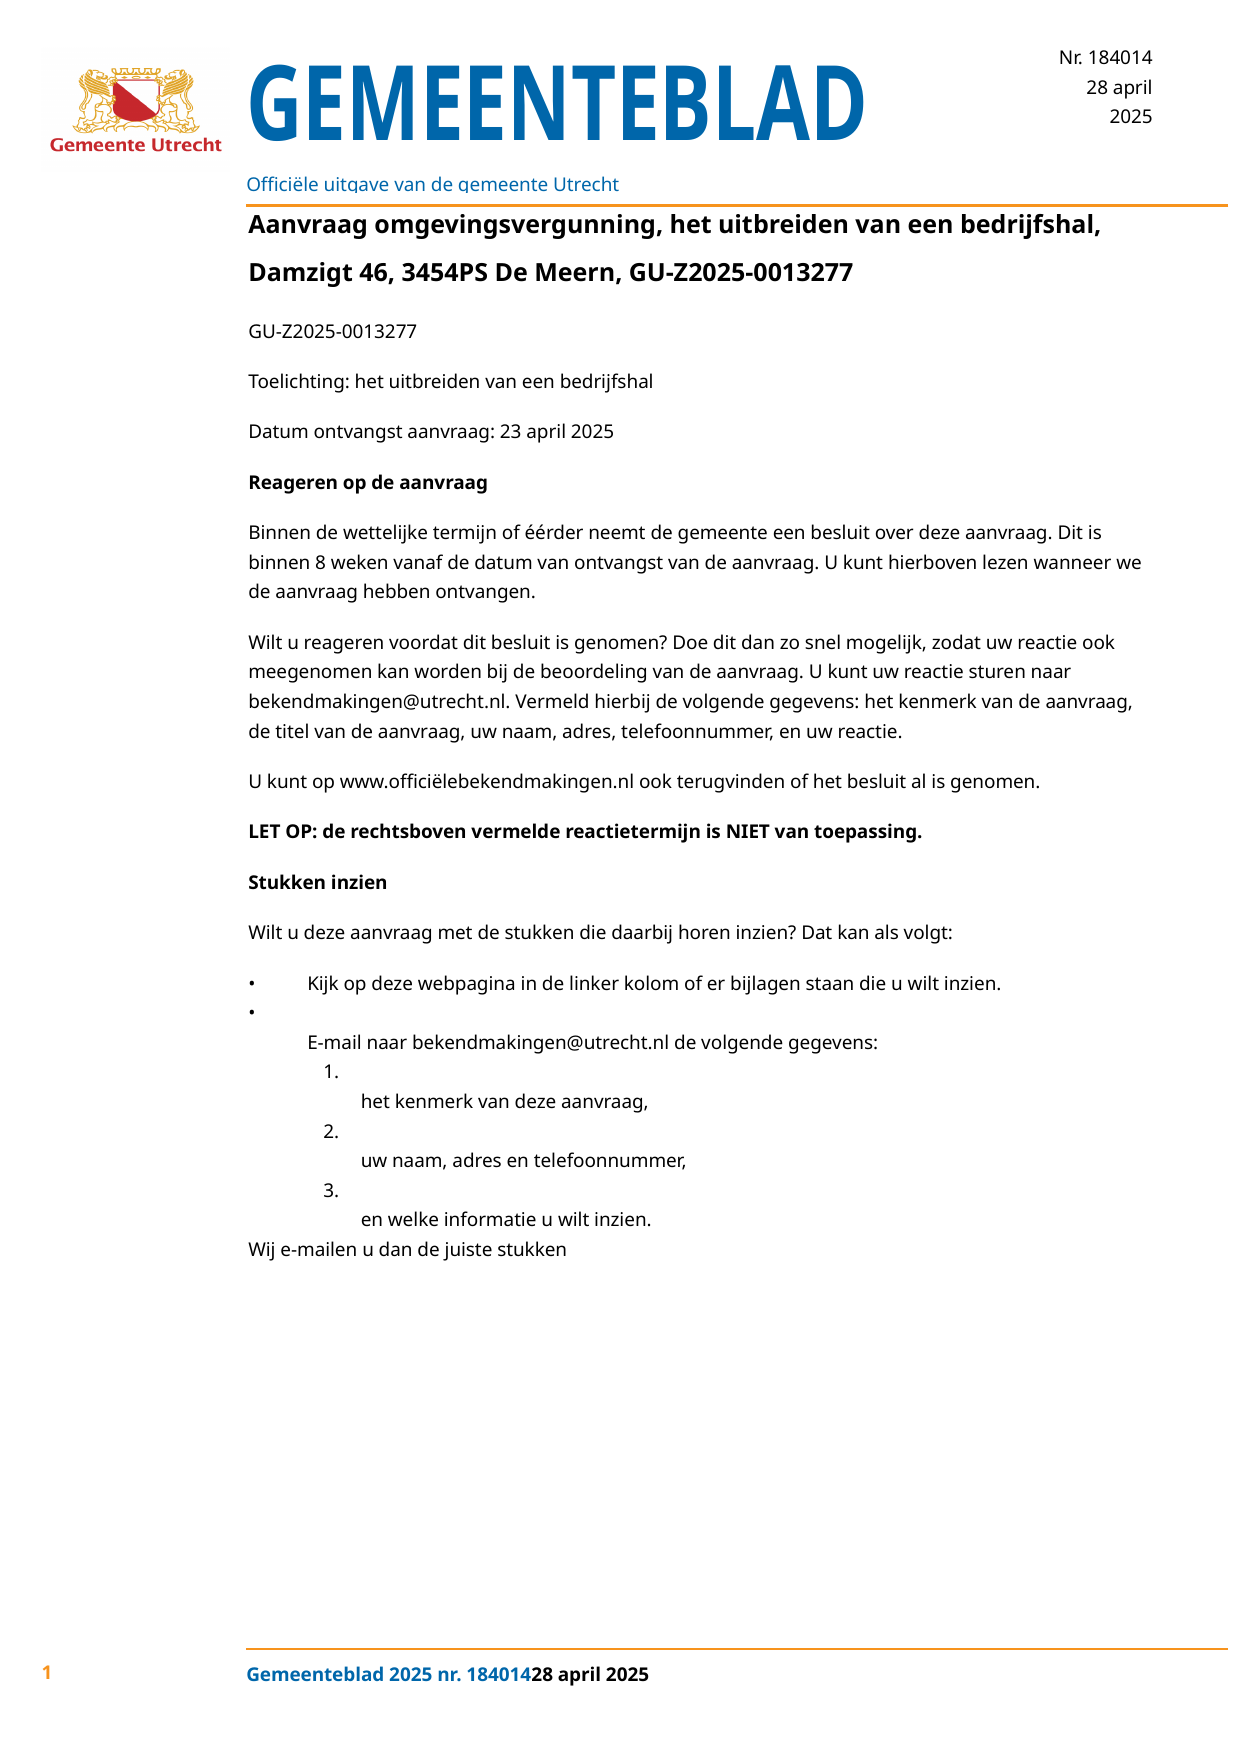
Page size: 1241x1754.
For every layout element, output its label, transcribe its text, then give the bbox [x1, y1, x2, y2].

list uw naam, adres en telefoonnummer, [323, 1147, 1152, 1173]
text Wilt u reageren voordat dit besluit is genomen? Doe dit dan zo snel mogelijk, zodat uw reactie ook meegenomen kan worden bij de beoordeling van de aanvraag. U kunt uw reactie sturen naar bekendmakingen@utrecht.nl. Vermeld hierbij de volgende gegevens: het kenmerk van de aanvraag, de titel van de aanvraag, uw naam, adres, telefoonnummer, en uw reactie. [248, 629, 1152, 744]
text Wilt u deze aanvraag met de stukken die daarbij horen inzien? Dat kan als volgt: [248, 919, 1152, 945]
text Stukken inzien [248, 869, 1152, 895]
text Toelichting: het uitbreiden van een bedrijfshal [248, 368, 1152, 394]
list het kenmerk van deze aanvraag, [323, 1088, 1152, 1114]
text Wij e-mailen u dan de juiste stukken [248, 1236, 1152, 1262]
list E-mail naar bekendmakingen@utrecht.nl de volgende gegevens: [248, 1029, 1152, 1055]
text GU-Z2025-0013277 [248, 318, 1152, 344]
text Aanvraag omgevingsvergunning, het uitbreiden van een bedrijfshal, Damzigt 46, 3454PS De Meern, GU-Z2025-0013277 [248, 207, 1152, 288]
text LET OP: de rechtsboven vermelde reactietermijn is NIET van toepassing. [248, 819, 1152, 844]
text Binnen de wettelijke termijn of éérder neemt de gemeente een besluit over deze aanvraag. Dit is binnen 8 weken vanaf de datum van ontvangst van de aanvraag. U kunt hierboven lezen wanneer we de aanvraag hebben ontvangen. [248, 519, 1152, 604]
list en welke informatie u wilt inzien. [323, 1207, 1152, 1232]
picture [41, 47, 231, 172]
text Reageren op de aanvraag [248, 469, 1152, 495]
list Kijk op deze webpagina in de linker kolom of er bijlagen staan die u wilt inzien. [248, 970, 1152, 996]
text U kunt op www.officiëlebekendmakingen.nl ook terugvinden of het besluit al is genomen. [248, 768, 1152, 794]
text Datum ontvangst aanvraag: 23 april 2025 [248, 419, 1152, 444]
